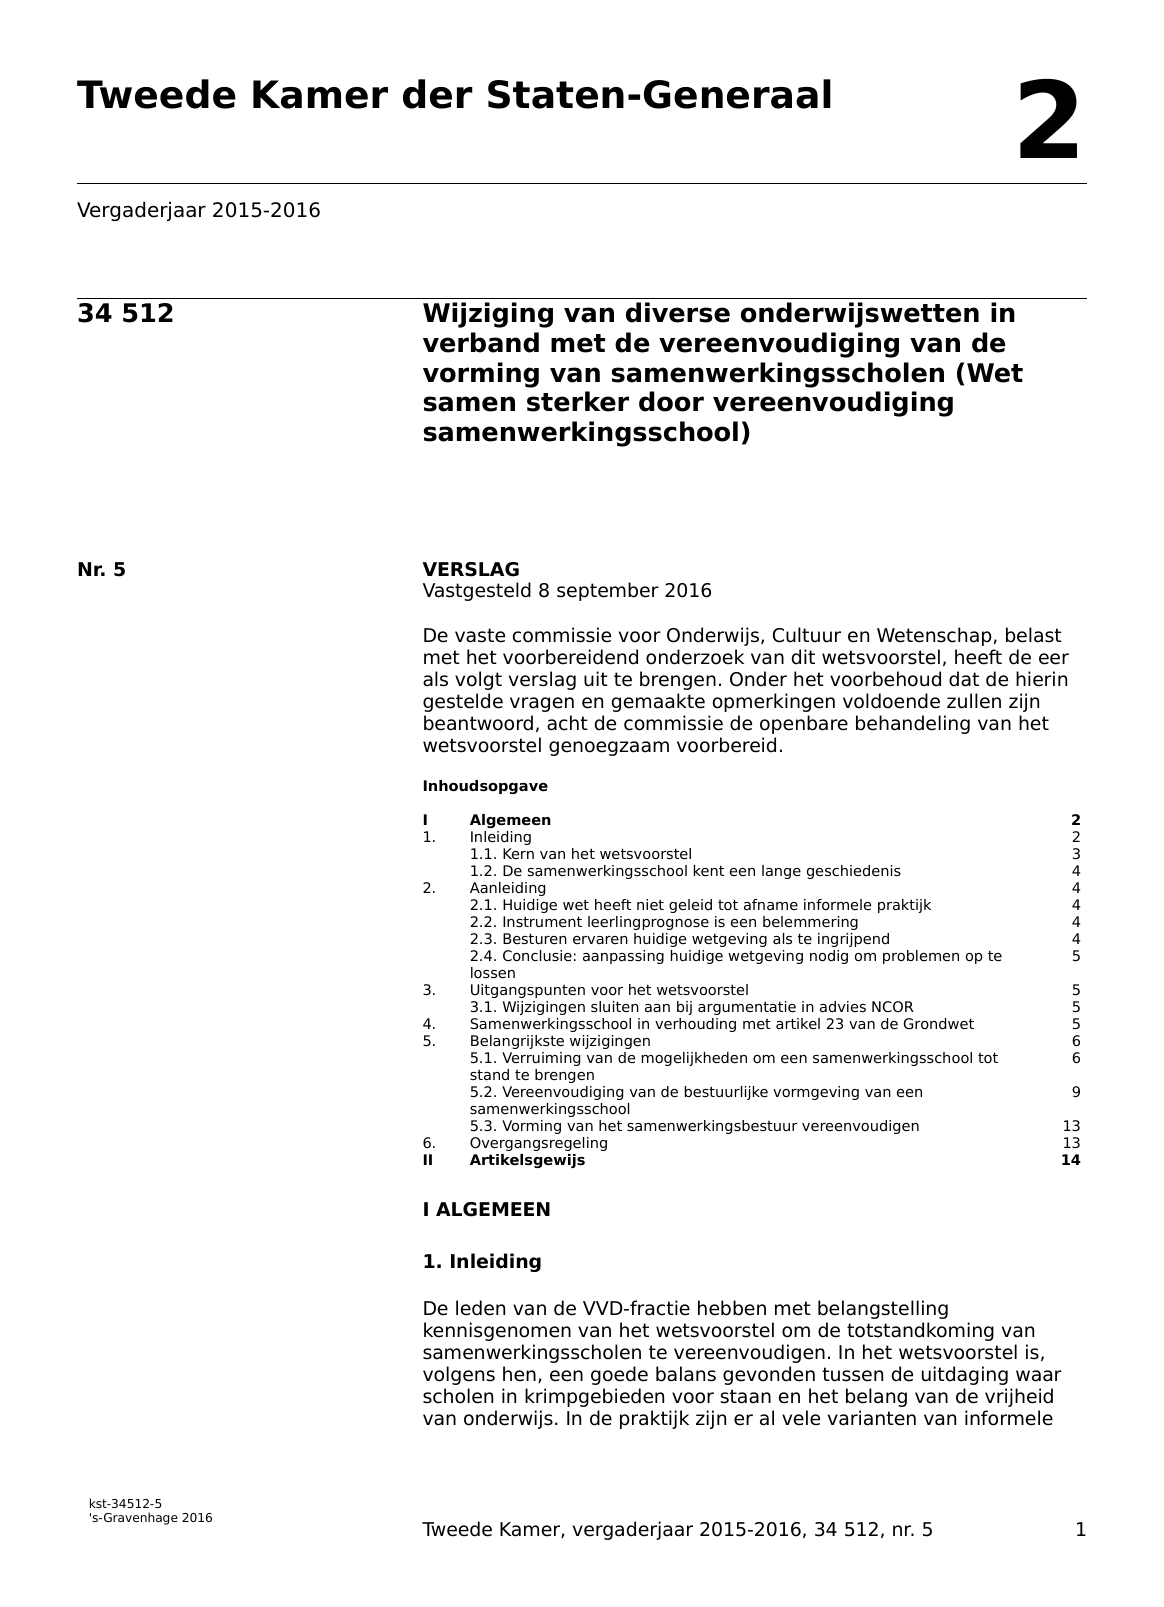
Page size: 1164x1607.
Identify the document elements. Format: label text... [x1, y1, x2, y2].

table_cell [422, 948, 463, 982]
table_cell [464, 795, 1027, 812]
text kst-34512-5 [88, 1497, 323, 1511]
subtitle I ALGEMEEN [422, 1199, 1087, 1221]
table_cell 2.1. Huidige wet heeft niet geleid tot afname informele praktijk [464, 897, 1027, 914]
text Vastgesteld 8 september 2016 [422, 580, 1087, 602]
table_cell 4. [422, 1016, 463, 1033]
table_cell Inleiding [464, 829, 1027, 846]
table_cell [422, 1084, 463, 1118]
table_cell 5 [1028, 948, 1087, 982]
table_cell [422, 1050, 463, 1084]
subtitle 34 512 Wijziging van diverse onderwijswetten in verband met de vereenvoudiging van de vorming van samenwerkingsscholen (Wet samen sterker door vereenvoudiging samenwerkingsschool) [77, 299, 1087, 447]
text 's-Gravenhage 2016 [88, 1511, 323, 1525]
table_cell Algemeen [464, 812, 1027, 829]
table_header Inhoudsopgave [422, 778, 1027, 795]
table_cell [422, 795, 463, 812]
table_cell 6. [422, 1135, 463, 1152]
table_cell 3. [422, 982, 463, 999]
table_cell 4 [1028, 863, 1087, 880]
table_cell 5.2. Vereenvoudiging van de bestuurlijke vormgeving van een samenwerkingsschool [464, 1084, 1027, 1118]
table_cell 5. [422, 1033, 463, 1050]
table_cell [422, 897, 463, 914]
subtitle Nr. 5 VERSLAG [77, 558, 1087, 580]
table_cell 2 [1028, 812, 1087, 829]
table_cell [1028, 795, 1087, 812]
table_cell [422, 999, 463, 1016]
table_cell 2 [1028, 829, 1087, 846]
table_cell Overgangsregeling [464, 1135, 1027, 1152]
table_cell [422, 914, 463, 931]
table_cell 5 [1028, 982, 1087, 999]
subtitle 1. Inleiding [422, 1251, 1087, 1273]
table_cell 6 [1028, 1033, 1087, 1050]
table_cell Belangrijkste wijzigingen [464, 1033, 1027, 1050]
table_cell 3 [1028, 846, 1087, 863]
table_cell 4 [1028, 880, 1087, 897]
table_cell 2.3. Besturen ervaren huidige wetgeving als te ingrijpend [464, 931, 1027, 948]
table_cell I [422, 812, 463, 829]
table_cell 13 [1028, 1135, 1087, 1152]
table_cell 4 [1028, 914, 1087, 931]
table_header Tweede Kamer der Staten-Generaal [77, 59, 886, 183]
table_header [1028, 778, 1087, 795]
table_cell 5 [1028, 1016, 1087, 1033]
table_cell [422, 846, 463, 863]
table_cell 4 [1028, 931, 1087, 948]
table_cell 1.2. De samenwerkingsschool kent een lange geschiedenis [464, 863, 1027, 880]
table_cell 2. [422, 880, 463, 897]
table_cell 5 [1028, 999, 1087, 1016]
table_cell 3.1. Wijzigingen sluiten aan bij argumentatie in advies NCOR [464, 999, 1027, 1016]
table_cell 1. [422, 829, 463, 846]
table_cell 1.1. Kern van het wetsvoorstel [464, 846, 1027, 863]
table_cell 2.4. Conclusie: aanpassing huidige wetgeving nodig om problemen op te lossen [464, 948, 1027, 982]
table_cell [422, 931, 463, 948]
table_header 2 [886, 59, 1087, 183]
table_cell 9 [1028, 1084, 1087, 1118]
table_cell Artikelsgewijs [464, 1152, 1027, 1169]
table_cell 2.2. Instrument leerlingprognose is een belemmering [464, 914, 1027, 931]
table_cell 5.3. Vorming van het samenwerkingsbestuur vereenvoudigen [464, 1118, 1027, 1135]
table_cell [422, 1118, 463, 1135]
table_cell 6 [1028, 1050, 1087, 1084]
table_cell Vergaderjaar 2015-2016 [77, 184, 1087, 298]
table_cell 5.1. Verruiming van de mogelijkheden om een samenwerkingsschool tot stand te brengen [464, 1050, 1027, 1084]
table_cell Aanleiding [464, 880, 1027, 897]
table_cell Uitgangspunten voor het wetsvoorstel [464, 982, 1027, 999]
table_cell 13 [1028, 1118, 1087, 1135]
table_cell 14 [1028, 1152, 1087, 1169]
text De vaste commissie voor Onderwijs, Cultuur en Wetenschap, belast met het voorbereidend onderzoek van dit wetsvoorstel, heeft de eer als volgt verslag uit te brengen. Onder het voorbehoud dat de hierin gestelde vragen en gemaakte opmerkingen voldoende zullen zijn beantwoord, acht de commissie de openbare behandeling van het wetsvoorstel genoegzaam voorbereid. [422, 624, 1087, 756]
text De leden van de VVD-fractie hebben met belangstelling kennisgenomen van het wetsvoorstel om de totstandkoming van samenwerkingsscholen te vereenvoudigen. In het wetsvoorstel is, volgens hen, een goede balans gevonden tussen de uitdaging waar scholen in krimpgebieden voor staan en het belang van de vrijheid van onderwijs. In de praktijk zijn er al vele varianten van informele [422, 1298, 1087, 1430]
table_cell II [422, 1152, 463, 1169]
table_cell Samenwerkingsschool in verhouding met artikel 23 van de Grondwet [464, 1016, 1027, 1033]
table_cell 4 [1028, 897, 1087, 914]
table_cell [422, 863, 463, 880]
